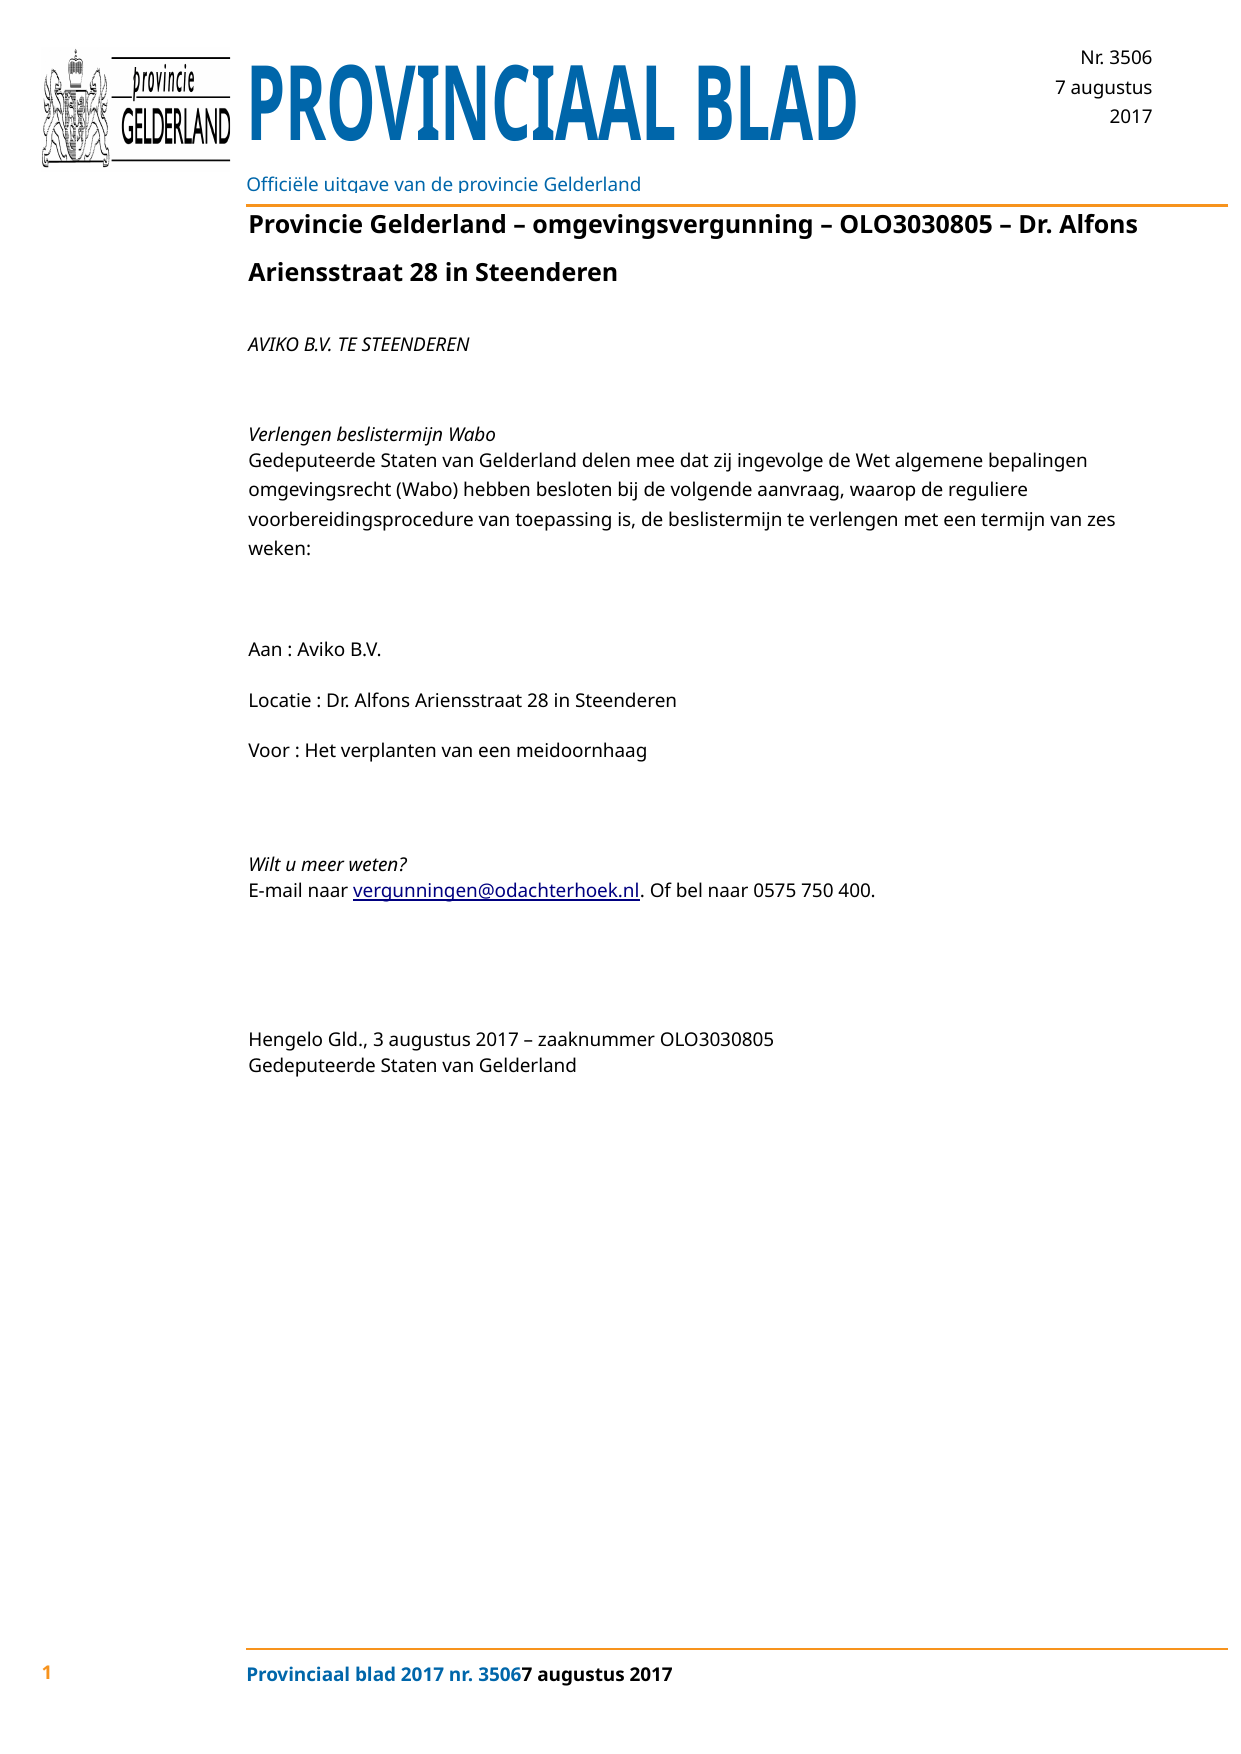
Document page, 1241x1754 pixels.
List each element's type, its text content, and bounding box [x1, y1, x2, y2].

text Aan : Aviko B.V. [248, 636, 1152, 662]
text Wilt u meer weten? [248, 852, 1152, 877]
picture [41, 47, 231, 172]
text Hengelo Gld., 3 augustus 2017 – zaaknummer OLO3030805 [248, 1026, 1152, 1052]
text AVIKO B.V. TE STEENDEREN [248, 331, 1152, 357]
text Voor : Het verplanten van een meidoornhaag [248, 737, 1152, 763]
text Verlengen beslistermijn Wabo [248, 421, 1152, 447]
text Provincie Gelderland – omgevingsvergunning – OLO3030805 – Dr. Alfons Ariensstraat 28 in Steenderen [248, 207, 1152, 288]
text Gedeputeerde Staten van Gelderland delen mee dat zij ingevolge de Wet algemene bepalingen omgevingsrecht (Wabo) hebben besloten bij de volgende aanvraag, waarop de reguliere voorbereidingsprocedure van toepassing is, de beslistermijn te verlengen met een termijn van zes weken: [248, 447, 1152, 561]
text E-mail naar vergunningen@odachterhoek.nl. Of bel naar 0575 750 400. [248, 877, 1152, 903]
text Locatie : Dr. Alfons Ariensstraat 28 in Steenderen [248, 687, 1152, 713]
text Gedeputeerde Staten van Gelderland [248, 1052, 1152, 1077]
